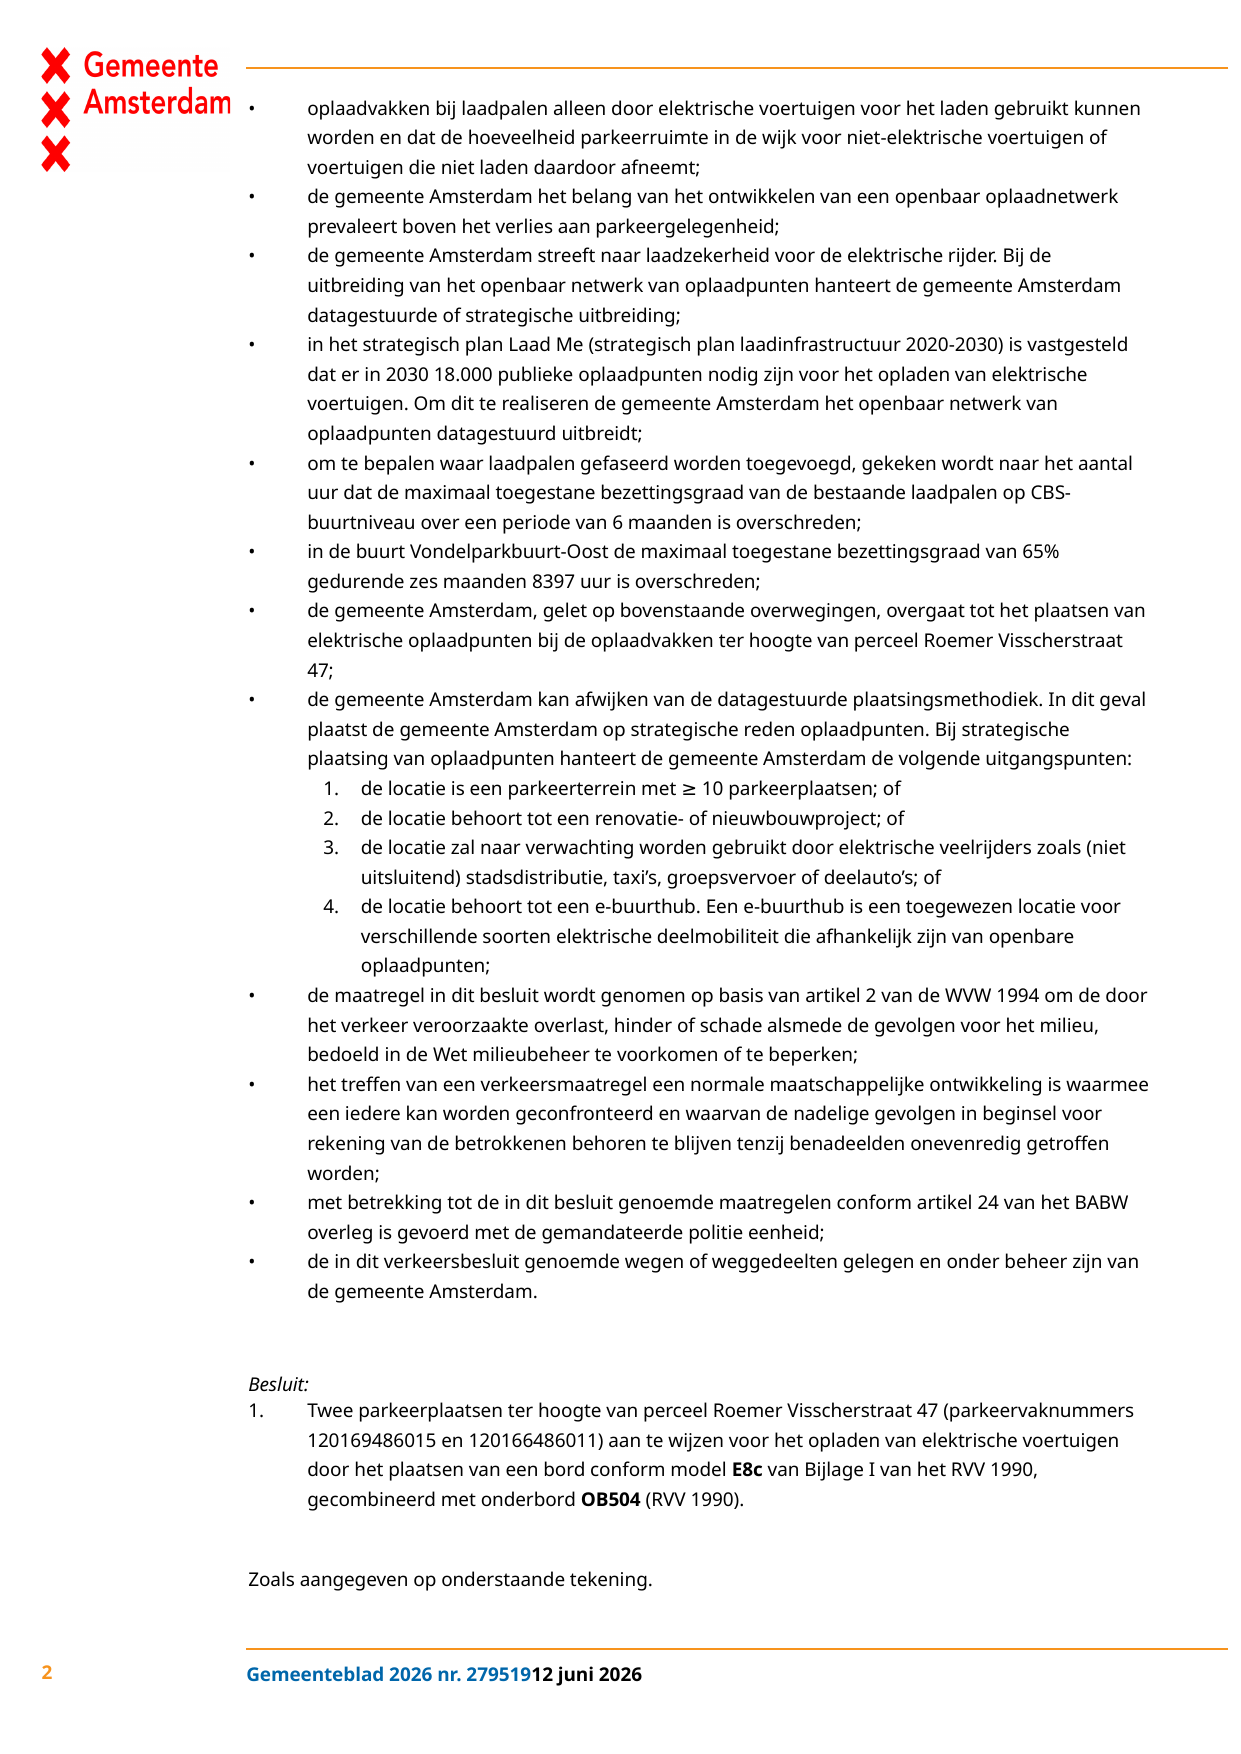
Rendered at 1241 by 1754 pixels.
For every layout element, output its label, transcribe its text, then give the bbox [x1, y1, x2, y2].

list Twee parkeerplaatsen ter hoogte van perceel Roemer Visscherstraat 47 (parkeervaknummers 120169486015 en 120166486011) aan te wijzen voor het opladen van elektrische voertuigen door het plaatsen van een bord conform model E8c van Bijlage I van het RVV 1990, gecombineerd met onderbord OB504 (RVV 1990). [248, 1397, 1152, 1512]
list de locatie is een parkeerterrein met ≥ 10 parkeerplaatsen; of [323, 775, 1152, 801]
list in de buurt Vondelparkbuurt-Oost de maximaal toegestane bezettingsgraad van 65% gedurende zes maanden 8397 uur is overschreden; [248, 538, 1152, 594]
list de gemeente Amsterdam kan afwijken van de datagestuurde plaatsingsmethodiek. In dit geval plaatst de gemeente Amsterdam op strategische reden oplaadpunten. Bij strategische plaatsing van oplaadpunten hanteert de gemeente Amsterdam de volgende uitgangspunten: [248, 686, 1152, 771]
text Besluit: [248, 1372, 1152, 1397]
list de gemeente Amsterdam streeft naar laadzekerheid voor de elektrische rijder. Bij de uitbreiding van het openbaar netwerk van oplaadpunten hanteert de gemeente Amsterdam datagestuurde of strategische uitbreiding; [248, 243, 1152, 328]
list de gemeente Amsterdam het belang van het ontwikkelen van een openbaar oplaadnetwerk prevaleert boven het verlies aan parkeergelegenheid; [248, 183, 1152, 239]
list de in dit verkeersbesluit genoemde wegen of weggedeelten gelegen en onder beheer zijn van de gemeente Amsterdam. [248, 1248, 1152, 1304]
list de maatregel in dit besluit wordt genomen op basis van artikel 2 van de WVW 1994 om de door het verkeer veroorzaakte overlast, hinder of schade alsmede de gevolgen voor het milieu, bedoeld in de Wet milieubeheer te voorkomen of te beperken; [248, 982, 1152, 1067]
list de gemeente Amsterdam, gelet op bovenstaande overwegingen, overgaat tot het plaatsen van elektrische oplaadpunten bij de oplaadvakken ter hoogte van perceel Roemer Visscherstraat 47; [248, 598, 1152, 683]
list het treffen van een verkeersmaatregel een normale maatschappelijke ontwikkeling is waarmee een iedere kan worden geconfronteerd en waarvan de nadelige gevolgen in beginsel voor rekening van de betrokkenen behoren te blijven tenzij benadeelden onevenredig getroffen worden; [248, 1071, 1152, 1186]
list oplaadvakken bij laadpalen alleen door elektrische voertuigen voor het laden gebruikt kunnen worden en dat de hoeveelheid parkeerruimte in de wijk voor niet-elektrische voertuigen of voertuigen die niet laden daardoor afneemt; [248, 95, 1152, 180]
list de locatie zal naar verwachting worden gebruikt door elektrische veelrijders zoals (niet uitsluitend) stadsdistributie, taxi’s, groepsvervoer of deelauto’s; of [323, 834, 1152, 890]
picture [41, 47, 231, 172]
list de locatie behoort tot een renovatie- of nieuwbouwproject; of [323, 805, 1152, 831]
list met betrekking tot de in dit besluit genoemde maatregelen conform artikel 24 van het BABW overleg is gevoerd met de gemandateerde politie eenheid; [248, 1189, 1152, 1245]
text Zoals aangegeven op onderstaande tekening. [248, 1566, 1152, 1592]
list in het strategisch plan Laad Me (strategisch plan laadinfrastructuur 2020-2030) is vastgesteld dat er in 2030 18.000 publieke oplaadpunten nodig zijn voor het opladen van elektrische voertuigen. Om dit te realiseren de gemeente Amsterdam het openbaar netwerk van oplaadpunten datagestuurd uitbreidt; [248, 331, 1152, 446]
list om te bepalen waar laadpalen gefaseerd worden toegevoegd, gekeken wordt naar het aantal uur dat de maximaal toegestane bezettingsgraad van de bestaande laadpalen op CBS-buurtniveau over een periode van 6 maanden is overschreden; [248, 450, 1152, 535]
list de locatie behoort tot een e-buurthub. Een e-buurthub is een toegewezen locatie voor verschillende soorten elektrische deelmobiliteit die afhankelijk zijn van openbare oplaadpunten; [323, 893, 1152, 978]
